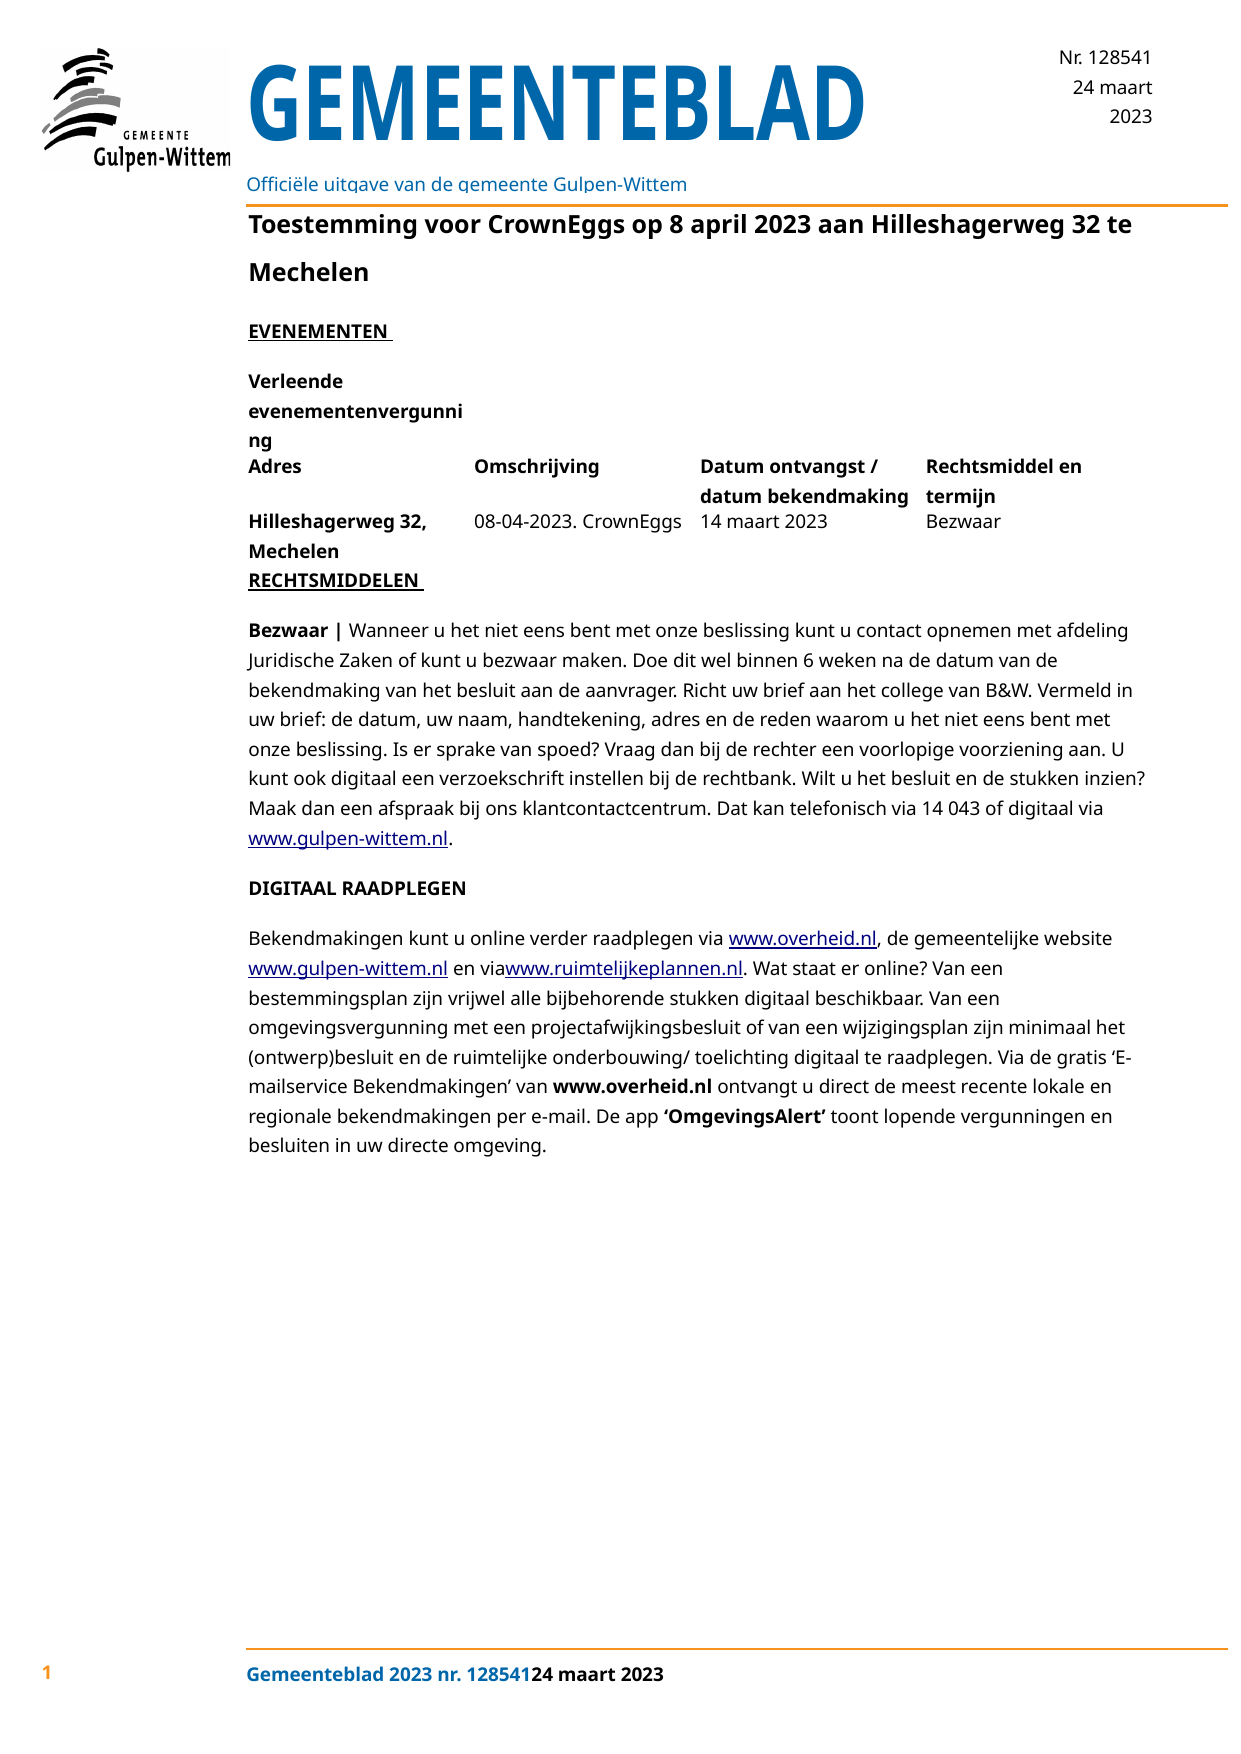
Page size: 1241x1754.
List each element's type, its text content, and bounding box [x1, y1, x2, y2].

table_cell Hilleshagerweg 32, Mechelen [248, 509, 474, 564]
text Bekendmakingen kunt u online verder raadplegen via www.overheid.nl, de gemeentelijke website www.gulpen-wittem.nl en viawww.ruimtelijkeplannen.nl. Wat staat er online? Van een bestemmingsplan zijn vrijwel alle bijbehorende stukken digitaal beschikbaar. Van een omgevingsvergunning met een projectafwijkingsbesluit of van een wijzigingsplan zijn minimaal het (ontwerp)besluit en de ruimtelijke onderbouwing/ toelichting digitaal te raadplegen. Via de gratis ‘E-mailservice Bekendmakingen’ van www.overheid.nl ontvangt u direct de meest recente lokale en regionale bekendmakingen per e-mail. De app ‘OmgevingsAlert’ toont lopende vergunningen en besluiten in uw directe omgeving. [248, 926, 1152, 1158]
table_header [700, 369, 926, 453]
picture [41, 47, 231, 172]
text Bezwaar | Wanneer u het niet eens bent met onze beslissing kunt u contact opnemen met afdeling Juridische Zaken of kunt u bezwaar maken. Doe dit wel binnen 6 weken na de datum van de bekendmaking van het besluit aan de aanvrager. Richt uw brief aan het college van B&W. Vermeld in uw brief: de datum, uw naam, handtekening, adres en de reden waarom u het niet eens bent met onze beslissing. Is er sprake van spoed? Vraag dan bij de rechter een voorlopige voorziening aan. U kunt ook digitaal een verzoekschrift instellen bij de rechtbank. Wilt u het besluit en de stukken inzien? Maak dan een afspraak bij ons klantcontactcentrum. Dat kan telefonisch via 14 043 of digitaal via www.gulpen-wittem.nl. [248, 618, 1152, 850]
text DIGITAAL RAADPLEGEN [248, 875, 1152, 901]
text EVENEMENTEN [248, 318, 1152, 344]
table_cell 08-04-2023. CrownEggs [474, 509, 700, 564]
table_cell Rechtsmiddel en termijn [926, 453, 1152, 509]
table_cell 14 maart 2023 [700, 509, 926, 564]
table_cell Omschrijving [474, 453, 700, 509]
text RECHTSMIDDELEN [248, 567, 1152, 593]
table_header [474, 369, 700, 453]
table_cell Datum ontvangst / datum bekendmaking [700, 453, 926, 509]
text Toestemming voor CrownEggs op 8 april 2023 aan Hilleshagerweg 32 te Mechelen [248, 207, 1152, 288]
table_header Verleende evenementenvergunning [248, 369, 474, 453]
table_header [926, 369, 1152, 453]
table_cell Bezwaar [926, 509, 1152, 564]
table_cell Adres [248, 453, 474, 509]
